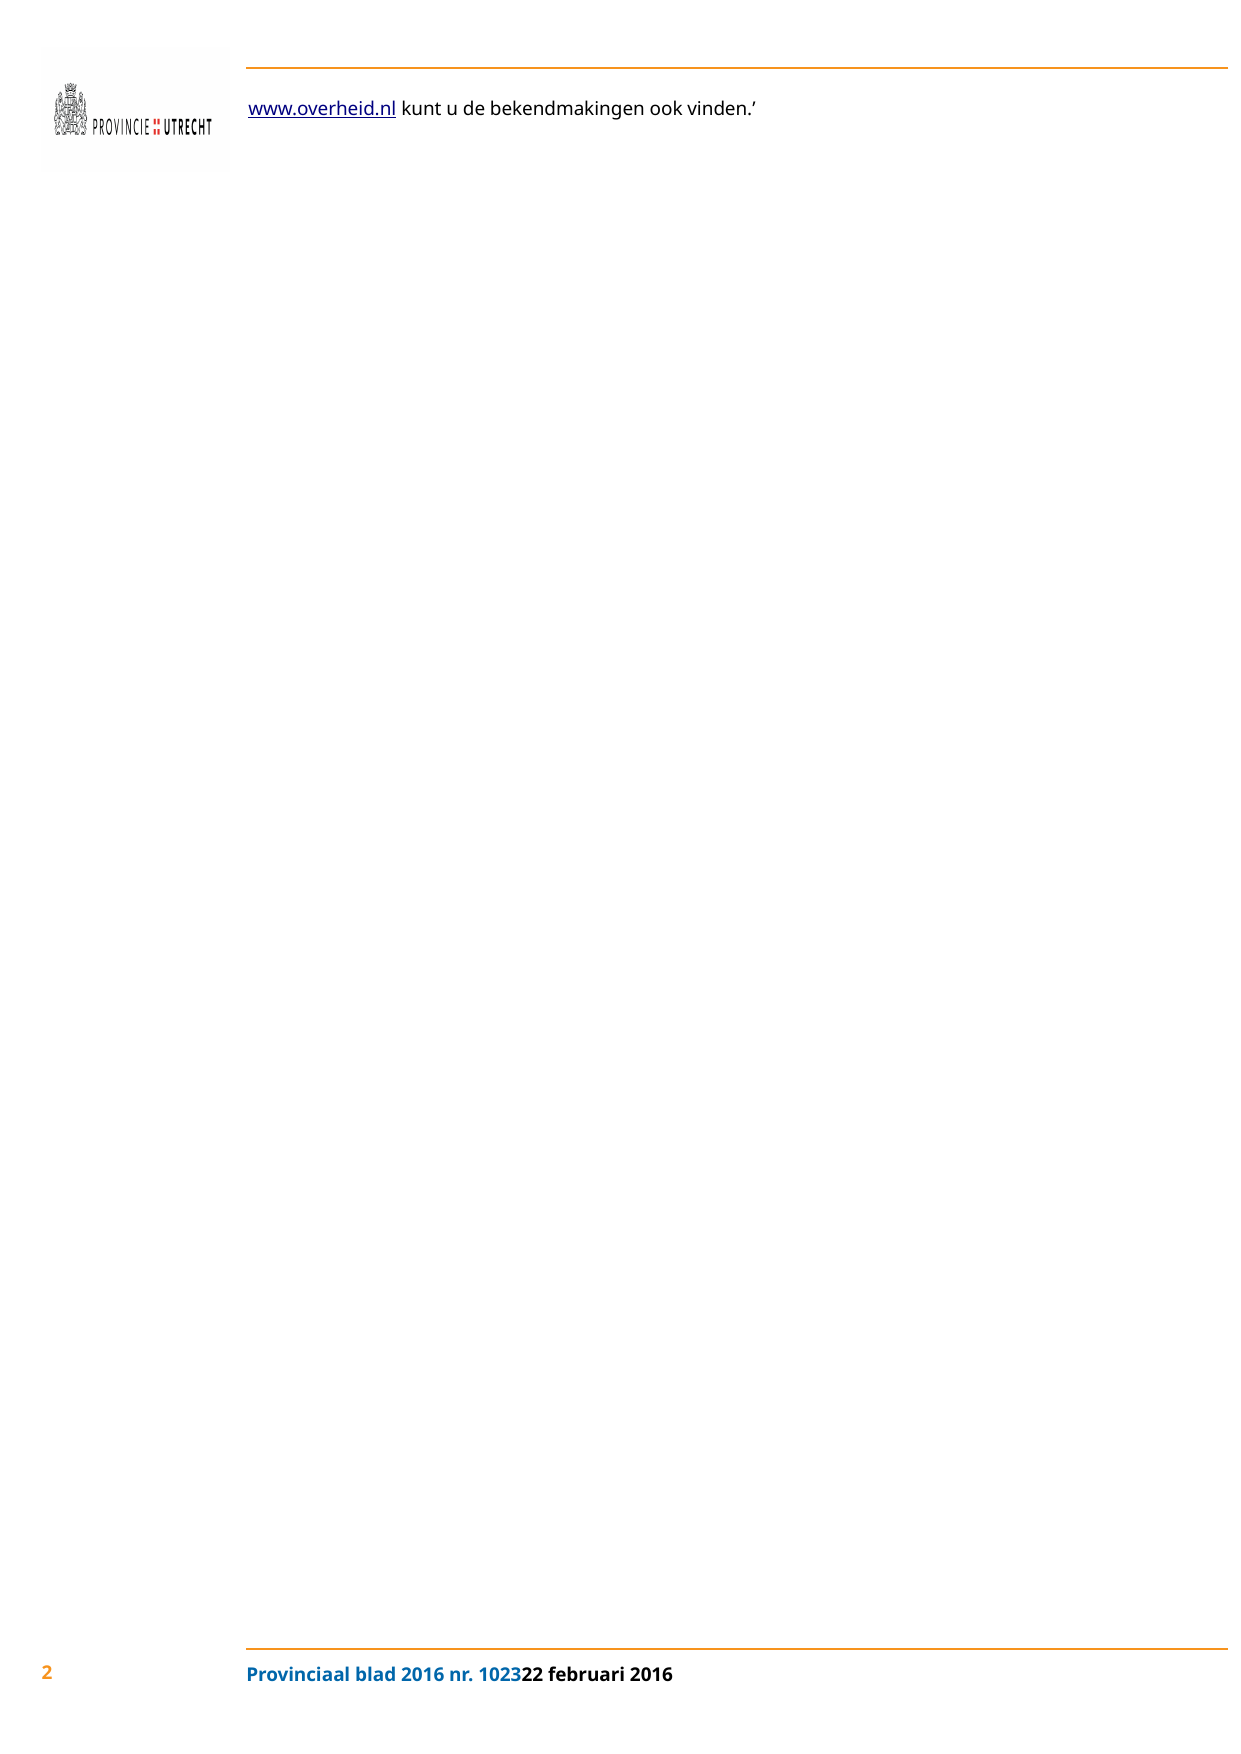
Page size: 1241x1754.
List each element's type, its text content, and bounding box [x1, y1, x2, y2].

picture [41, 47, 231, 172]
text www.overheid.nl kunt u de bekendmakingen ook vinden.’ [248, 95, 1152, 121]
